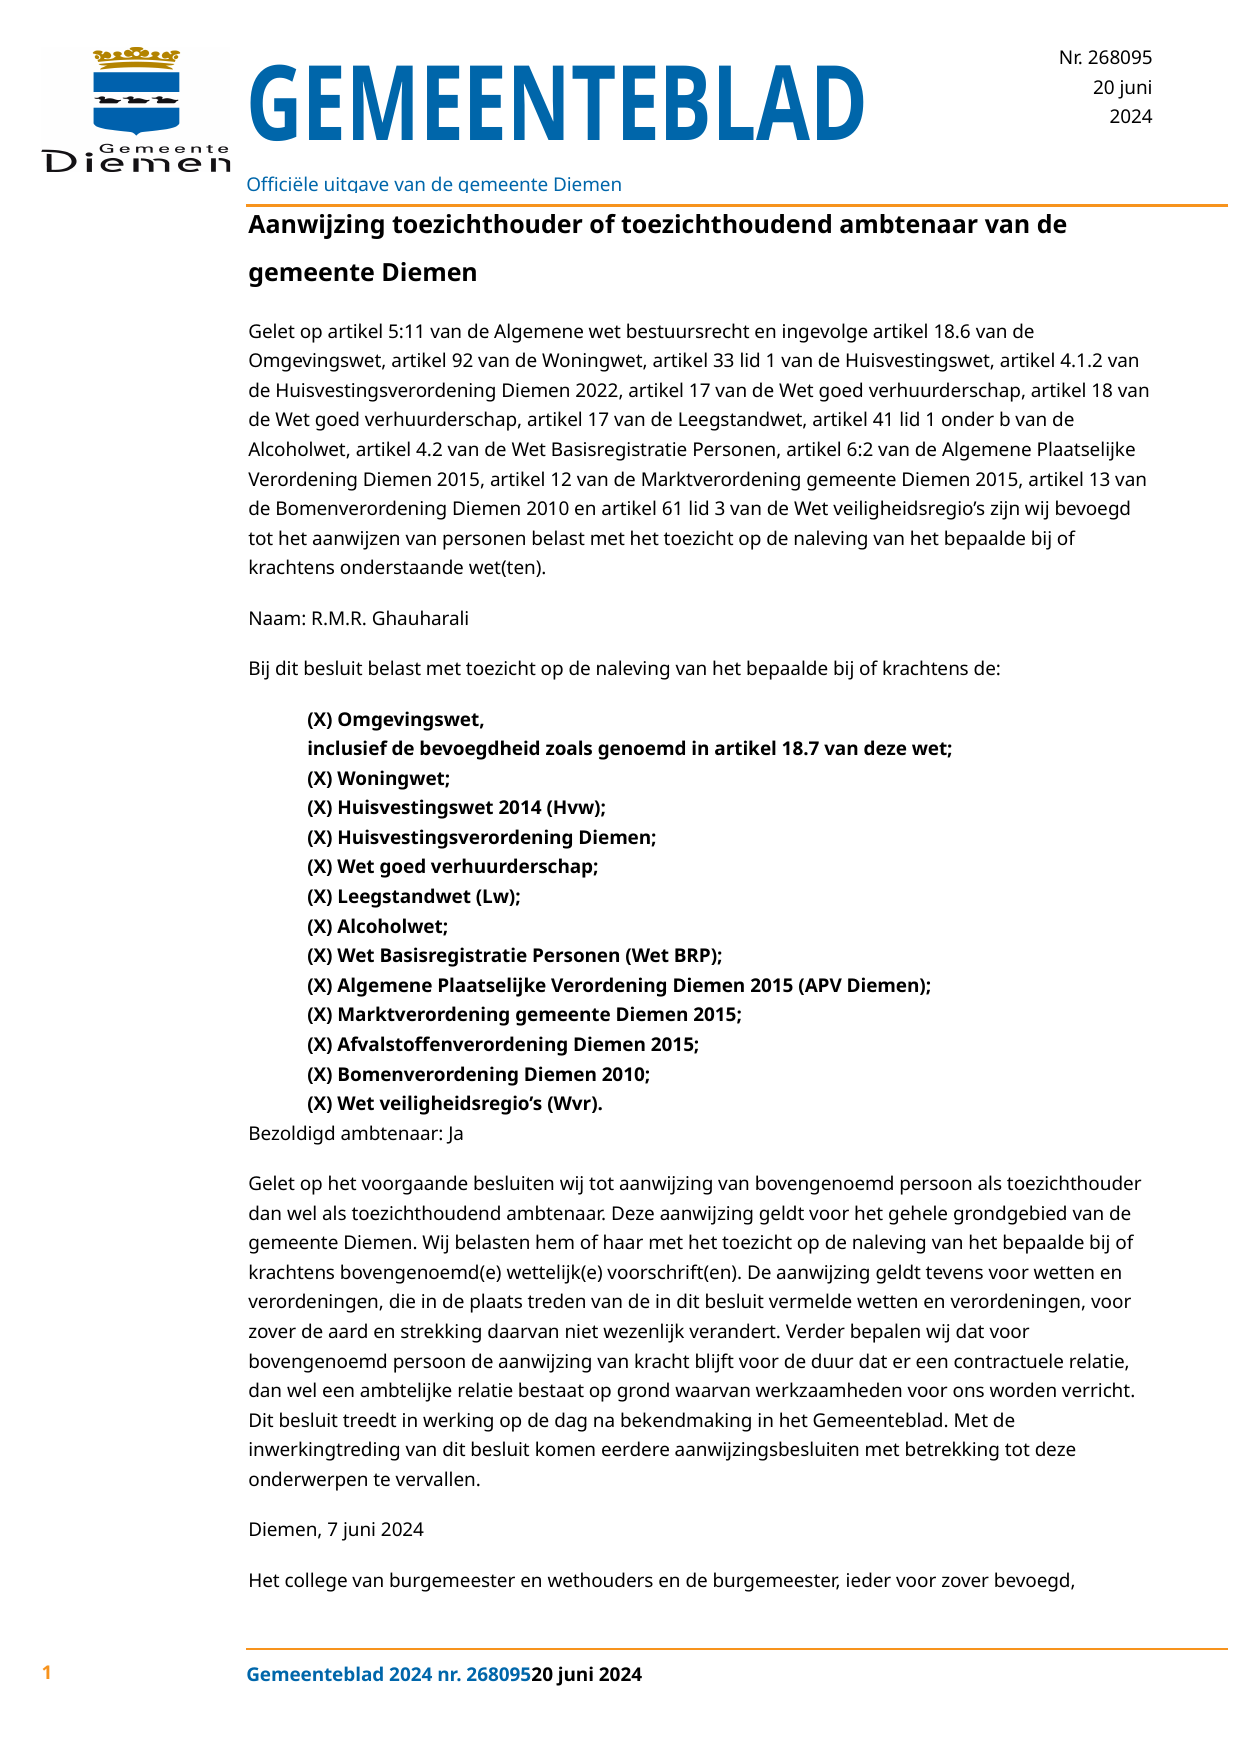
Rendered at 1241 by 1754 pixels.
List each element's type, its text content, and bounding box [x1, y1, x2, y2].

list (X) Leegstandwet (Lw); [248, 883, 1152, 909]
list (X) Alcoholwet; [248, 913, 1152, 939]
text Gelet op artikel 5:11 van de Algemene wet bestuursrecht en ingevolge artikel 18.6 van de Omgevingswet, artikel 92 van de Woningwet, artikel 33 lid 1 van de Huisvestingswet, artikel 4.1.2 van de Huisvestingsverordening Diemen 2022, artikel 17 van de Wet goed verhuurderschap, artikel 18 van de Wet goed verhuurderschap, artikel 17 van de Leegstandwet, artikel 41 lid 1 onder b van de Alcoholwet, artikel 4.2 van de Wet Basisregistratie Personen, artikel 6:2 van de Algemene Plaatselijke Verordening Diemen 2015, artikel 12 van de Marktverordening gemeente Diemen 2015, artikel 13 van de Bomenverordening Diemen 2010 en artikel 61 lid 3 van de Wet veiligheidsregio’s zijn wij bevoegd tot het aanwijzen van personen belast met het toezicht op de naleving van het bepaalde bij of krachtens onderstaande wet(ten). [248, 318, 1152, 580]
list (X) Wet Basisregistratie Personen (Wet BRP); [248, 942, 1152, 968]
text Diemen, 7 juni 2024 [248, 1517, 1152, 1542]
picture [41, 47, 231, 172]
list inclusief de bevoegdheid zoals genoemd in artikel 18.7 van deze wet; [248, 735, 1152, 761]
list (X) Bomenverordening Diemen 2010; [248, 1061, 1152, 1087]
text Naam: R.M.R. Ghauharali [248, 605, 1152, 631]
text Het college van burgemeester en wethouders en de burgemeester, ieder voor zover bevoegd, [248, 1567, 1152, 1593]
text Bij dit besluit belast met toezicht op de naleving van het bepaalde bij of krachtens de: [248, 655, 1152, 681]
list (X) Woningwet; [248, 765, 1152, 791]
text Aanwijzing toezichthouder of toezichthoudend ambtenaar van de gemeente Diemen [248, 207, 1152, 288]
text Bezoldigd ambtenaar: Ja [248, 1120, 1152, 1146]
list (X) Marktverordening gemeente Diemen 2015; [248, 1002, 1152, 1027]
list (X) Omgevingswet, [248, 706, 1152, 732]
text Gelet op het voorgaande besluiten wij tot aanwijzing van bovengenoemd persoon als toezichthouder dan wel als toezichthoudend ambtenaar. Deze aanwijzing geldt voor het gehele grondgebied van de gemeente Diemen. Wij belasten hem of haar met het toezicht op de naleving van het bepaalde bij of krachtens bovengenoemd(e) wettelijk(e) voorschrift(en). De aanwijzing geldt tevens voor wetten en verordeningen, die in de plaats treden van de in dit besluit vermelde wetten en verordeningen, voor zover de aard en strekking daarvan niet wezenlijk verandert. Verder bepalen wij dat voor bovengenoemd persoon de aanwijzing van kracht blijft voor de duur dat er een contractuele relatie, dan wel een ambtelijke relatie bestaat op grond waarvan werkzaamheden voor ons worden verricht. Dit besluit treedt in werking op de dag na bekendmaking in het Gemeenteblad. Met de inwerkingtreding van dit besluit komen eerdere aanwijzingsbesluiten met betrekking tot deze onderwerpen te vervallen. [248, 1170, 1152, 1492]
list (X) Huisvestingswet 2014 (Hvw); [248, 794, 1152, 820]
list (X) Algemene Plaatselijke Verordening Diemen 2015 (APV Diemen); [248, 972, 1152, 998]
list (X) Wet goed verhuurderschap; [248, 854, 1152, 879]
list (X) Wet veiligheidsregio’s (Wvr). [248, 1090, 1152, 1116]
list (X) Afvalstoffenverordening Diemen 2015; [248, 1031, 1152, 1057]
list (X) Huisvestingsverordening Diemen; [248, 824, 1152, 850]
